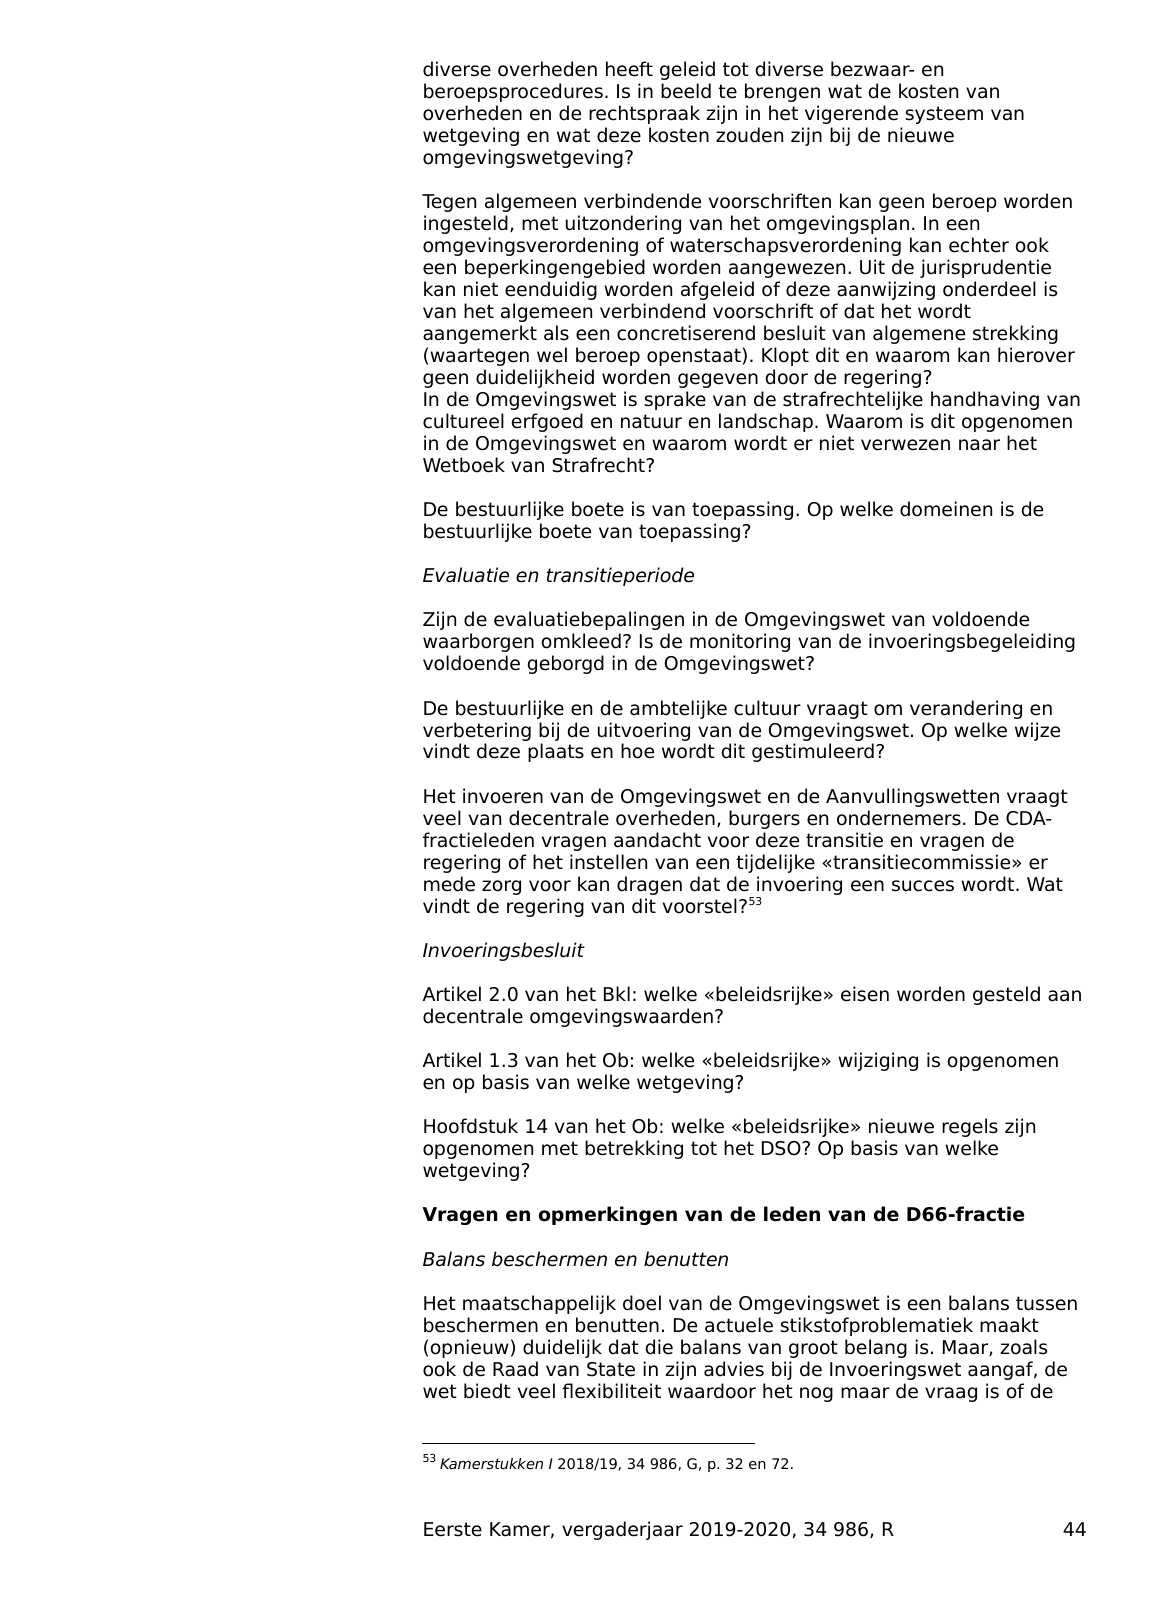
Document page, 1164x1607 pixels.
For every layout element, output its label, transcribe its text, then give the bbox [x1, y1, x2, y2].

text diverse overheden heeft geleid tot diverse bezwaar- en beroepsprocedures. Is in beeld te brengen wat de kosten van overheden en de rechtspraak zijn in het vigerende systeem van wetgeving en wat deze kosten zouden zijn bij de nieuwe omgevingswetgeving? [422, 59, 1087, 169]
text Het maatschappelijk doel van de Omgevingswet is een balans tussen beschermen en benutten. De actuele stikstofproblematiek maakt (opnieuw) duidelijk dat die balans van groot belang is. Maar, zoals ook de Raad van State in zijn advies bij de Invoeringswet aangaf, de wet biedt veel flexibiliteit waardoor het nog maar de vraag is of de [422, 1293, 1087, 1402]
subtitle Evaluatie en transitieperiode [422, 565, 1087, 587]
text De bestuurlijke en de ambtelijke cultuur vraagt om verandering en verbetering bij de uitvoering van de Omgevingswet. Op welke wijze vindt deze plaats en hoe wordt dit gestimuleerd? [422, 697, 1087, 763]
subtitle Vragen en opmerkingen van de leden van de D66-fractie [422, 1204, 1087, 1226]
text Hoofdstuk 14 van het Ob: welke «beleidsrijke» nieuwe regels zijn opgenomen met betrekking tot het DSO? Op basis van welke wetgeving? [422, 1116, 1087, 1182]
subtitle Balans beschermen en benutten [422, 1248, 1087, 1270]
text Tegen algemeen verbindende voorschriften kan geen beroep worden ingesteld, met uitzondering van het omgevingsplan. In een omgevingsverordening of waterschapsverordening kan echter ook een beperkingengebied worden aangewezen. Uit de jurisprudentie kan niet eenduidig worden afgeleid of deze aanwijzing onderdeel is van het algemeen verbindend voorschrift of dat het wordt aangemerkt als een concretiserend besluit van algemene strekking (waartegen wel beroep openstaat). Klopt dit en waarom kan hierover geen duidelijkheid worden gegeven door de regering? [422, 191, 1087, 389]
text In de Omgevingswet is sprake van de strafrechtelijke handhaving van cultureel erfgoed en natuur en landschap. Waarom is dit opgenomen in de Omgevingswet en waarom wordt er niet verwezen naar het Wetboek van Strafrecht? [422, 389, 1087, 477]
text Het invoeren van de Omgevingswet en de Aanvullingswetten vraagt veel van decentrale overheden, burgers en ondernemers. De CDA-fractieleden vragen aandacht voor deze transitie en vragen de regering of het instellen van een tijdelijke «transitiecommissie» er mede zorg voor kan dragen dat de invoering een succes wordt. Wat vindt de regering van dit voorstel? [422, 786, 1087, 917]
text Zijn de evaluatiebepalingen in de Omgevingswet van voldoende waarborgen omkleed? Is de monitoring van de invoeringsbegeleiding voldoende geborgd in de Omgevingswet? [422, 609, 1087, 675]
subtitle Invoeringsbesluit [422, 940, 1087, 962]
text Kamerstukken I 2018/19, 34 986, G, p. 32 en 72. [422, 1452, 1087, 1474]
text De bestuurlijke boete is van toepassing. Op welke domeinen is de bestuurlijke boete van toepassing? [422, 499, 1087, 543]
text Artikel 1.3 van het Ob: welke «beleidsrijke» wijziging is opgenomen en op basis van welke wetgeving? [422, 1050, 1087, 1094]
text Artikel 2.0 van het Bkl: welke «beleidsrijke» eisen worden gesteld aan decentrale omgevingswaarden? [422, 984, 1087, 1028]
